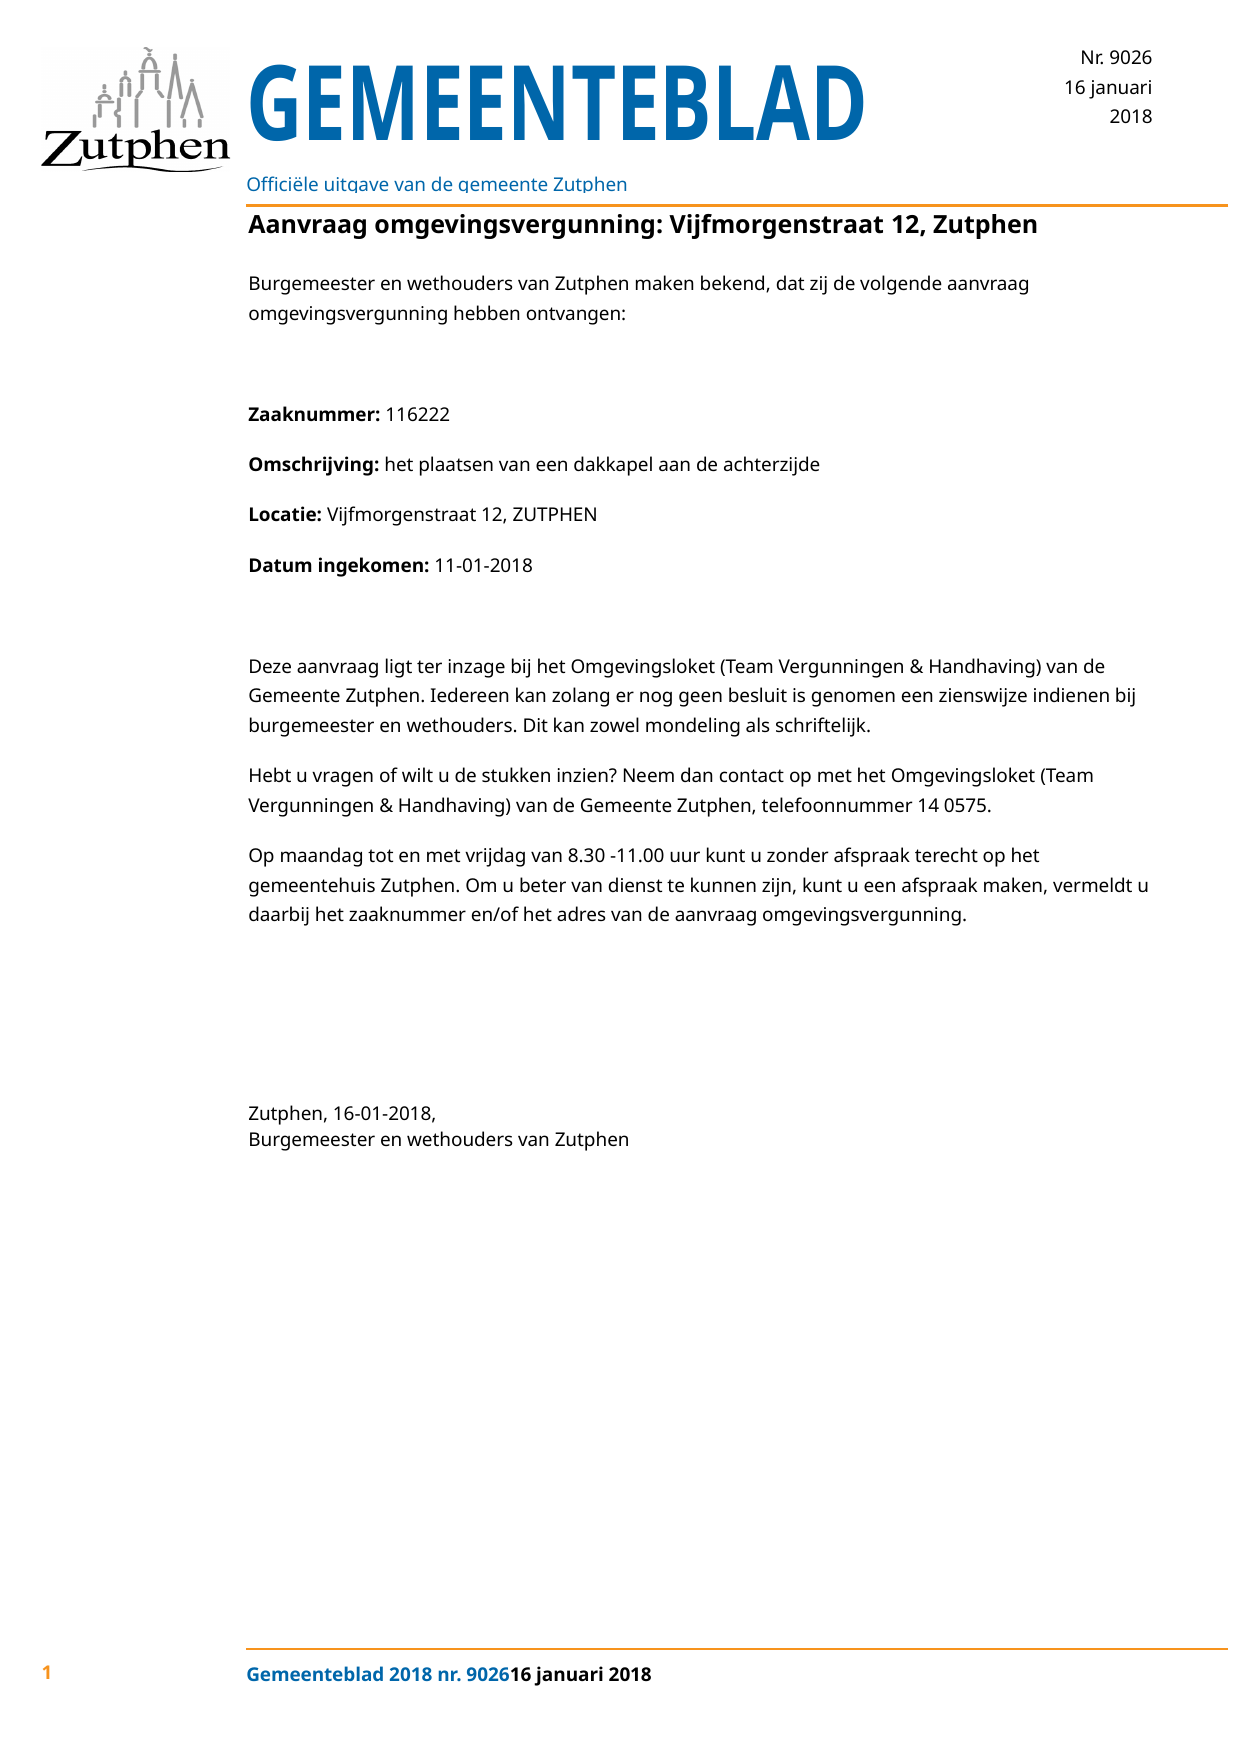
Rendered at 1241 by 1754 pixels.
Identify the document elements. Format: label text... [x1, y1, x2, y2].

text Datum ingekomen: 11-01-2018 [248, 552, 1152, 578]
text Op maandag tot en met vrijdag van 8.30 -11.00 uur kunt u zonder afspraak terecht op het gemeentehuis Zutphen. Om u beter van dienst te kunnen zijn, kunt u een afspraak maken, vermeldt u daarbij het zaaknummer en/of het adres van de aanvraag omgevingsvergunning. [248, 842, 1152, 927]
text Locatie: Vijfmorgenstraat 12, ZUTPHEN [248, 502, 1152, 527]
text Deze aanvraag ligt ter inzage bij het Omgevingsloket (Team Vergunningen & Handhaving) van de Gemeente Zutphen. Iedereen kan zolang er nog geen besluit is genomen een zienswijze indienen bij burgemeester en wethouders. Dit kan zowel mondeling als schriftelijk. [248, 653, 1152, 738]
text Zaaknummer: 116222 [248, 401, 1152, 426]
text Burgemeester en wethouders van Zutphen [248, 1126, 1152, 1152]
text Omschrijving: het plaatsen van een dakkapel aan de achterzijde [248, 451, 1152, 477]
text Zutphen, 16-01-2018, [248, 1101, 1152, 1126]
text Hebt u vragen of wilt u de stukken inzien? Neem dan contact op met het Omgevingsloket (Team Vergunningen & Handhaving) van de Gemeente Zutphen, telefoonnummer 14 0575. [248, 762, 1152, 818]
text Burgemeester en wethouders van Zutphen maken bekend, dat zij de volgende aanvraag omgevingsvergunning hebben ontvangen: [248, 270, 1152, 326]
text Aanvraag omgevingsvergunning: Vijfmorgenstraat 12, Zutphen [248, 207, 1152, 241]
picture [41, 47, 231, 172]
